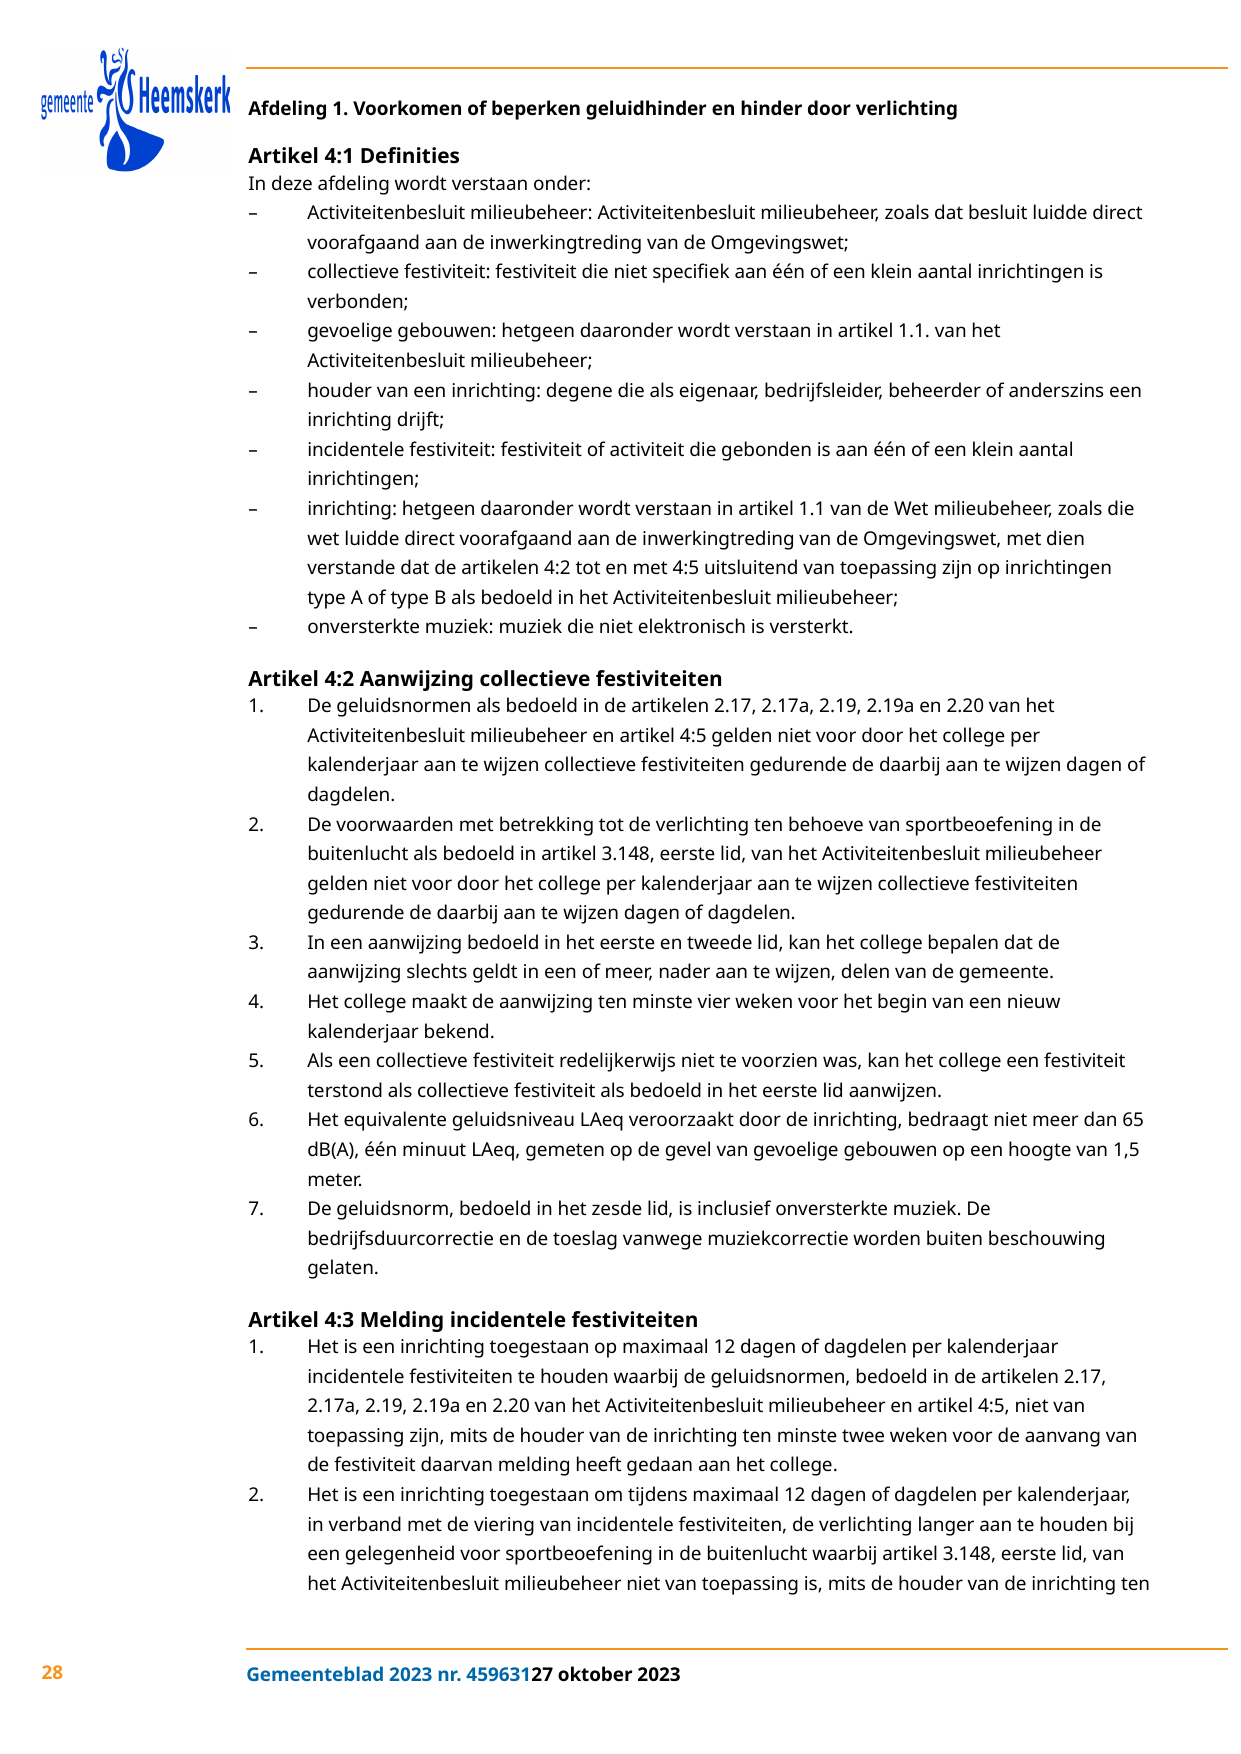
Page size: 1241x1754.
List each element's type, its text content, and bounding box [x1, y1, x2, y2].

list incidentele festiviteit: festiviteit of activiteit die gebonden is aan één of een klein aantal inrichtingen; [248, 436, 1152, 491]
list Het equivalente geluidsniveau LAeq veroorzaakt door de inrichting, bedraagt niet meer dan 65 dB(A), één minuut LAeq, gemeten op de gevel van gevoelige gebouwen op een hoogte van 1,5 meter. [248, 1107, 1152, 1191]
list gevoelige gebouwen: hetgeen daaronder wordt verstaan in artikel 1.1. van het Activiteitenbesluit milieubeheer; [248, 318, 1152, 373]
list Het is een inrichting toegestaan om tijdens maximaal 12 dagen of dagdelen per kalenderjaar, in verband met de viering van incidentele festiviteiten, de verlichting langer aan te houden bij een gelegenheid voor sportbeoefening in de buitenlucht waarbij artikel 3.148, eerste lid, van het Activiteitenbesluit milieubeheer niet van toepassing is, mits de houder van de inrichting ten [248, 1481, 1152, 1596]
list De geluidsnormen als bedoeld in de artikelen 2.17, 2.17a, 2.19, 2.19a en 2.20 van het Activiteitenbesluit milieubeheer en artikel 4:5 gelden niet voor door het college per kalenderjaar aan te wijzen collectieve festiviteiten gedurende de daarbij aan te wijzen dagen of dagdelen. [248, 692, 1152, 807]
list onversterkte muziek: muziek die niet elektronisch is versterkt. [248, 613, 1152, 639]
list Activiteitenbesluit milieubeheer: Activiteitenbesluit milieubeheer, zoals dat besluit luidde direct voorafgaand aan de inwerkingtreding van de Omgevingswet; [248, 199, 1152, 255]
list collectieve festiviteit: festiviteit die niet specifiek aan één of een klein aantal inrichtingen is verbonden; [248, 258, 1152, 314]
list houder van een inrichting: degene die als eigenaar, bedrijfsleider, beheerder of anderszins een inrichting drijft; [248, 377, 1152, 432]
text Artikel 4:2 Aanwijzing collectieve festiviteiten [248, 664, 1152, 692]
list inrichting: hetgeen daaronder wordt verstaan in artikel 1.1 van de Wet milieubeheer, zoals die wet luidde direct voorafgaand aan de inwerkingtreding van de Omgevingswet, met dien verstande dat de artikelen 4:2 tot en met 4:5 uitsluitend van toepassing zijn op inrichtingen type A of type B als bedoeld in het Activiteitenbesluit milieubeheer; [248, 495, 1152, 610]
list De geluidsnorm, bedoeld in het zesde lid, is inclusief onversterkte muziek. De bedrijfsduurcorrectie en de toeslag vanwege muziekcorrectie worden buiten beschouwing gelaten. [248, 1195, 1152, 1280]
list De voorwaarden met betrekking tot de verlichting ten behoeve van sportbeoefening in de buitenlucht als bedoeld in artikel 3.148, eerste lid, van het Activiteitenbesluit milieubeheer gelden niet voor door het college per kalenderjaar aan te wijzen collectieve festiviteiten gedurende de daarbij aan te wijzen dagen of dagdelen. [248, 811, 1152, 925]
text In deze afdeling wordt verstaan onder: [248, 170, 1152, 196]
picture [41, 47, 231, 172]
list Het is een inrichting toegestaan op maximaal 12 dagen of dagdelen per kalenderjaar incidentele festiviteiten te houden waarbij de geluidsnormen, bedoeld in de artikelen 2.17, 2.17a, 2.19, 2.19a en 2.20 van het Activiteitenbesluit milieubeheer en artikel 4:5, niet van toepassing zijn, mits de houder van de inrichting ten minste twee weken voor de aanvang van de festiviteit daarvan melding heeft gedaan aan het college. [248, 1333, 1152, 1477]
list Het college maakt de aanwijzing ten minste vier weken voor het begin van een nieuw kalenderjaar bekend. [248, 988, 1152, 1043]
list Als een collectieve festiviteit redelijkerwijs niet te voorzien was, kan het college een festiviteit terstond als collectieve festiviteit als bedoeld in het eerste lid aanwijzen. [248, 1047, 1152, 1103]
list In een aanwijzing bedoeld in het eerste en tweede lid, kan het college bepalen dat de aanwijzing slechts geldt in een of meer, nader aan te wijzen, delen van de gemeente. [248, 929, 1152, 984]
text Artikel 4:3 Melding incidentele festiviteiten [248, 1305, 1152, 1333]
text Afdeling 1. Voorkomen of beperken geluidhinder en hinder door verlichting [248, 95, 1152, 121]
text Artikel 4:1 Definities [248, 141, 1152, 170]
